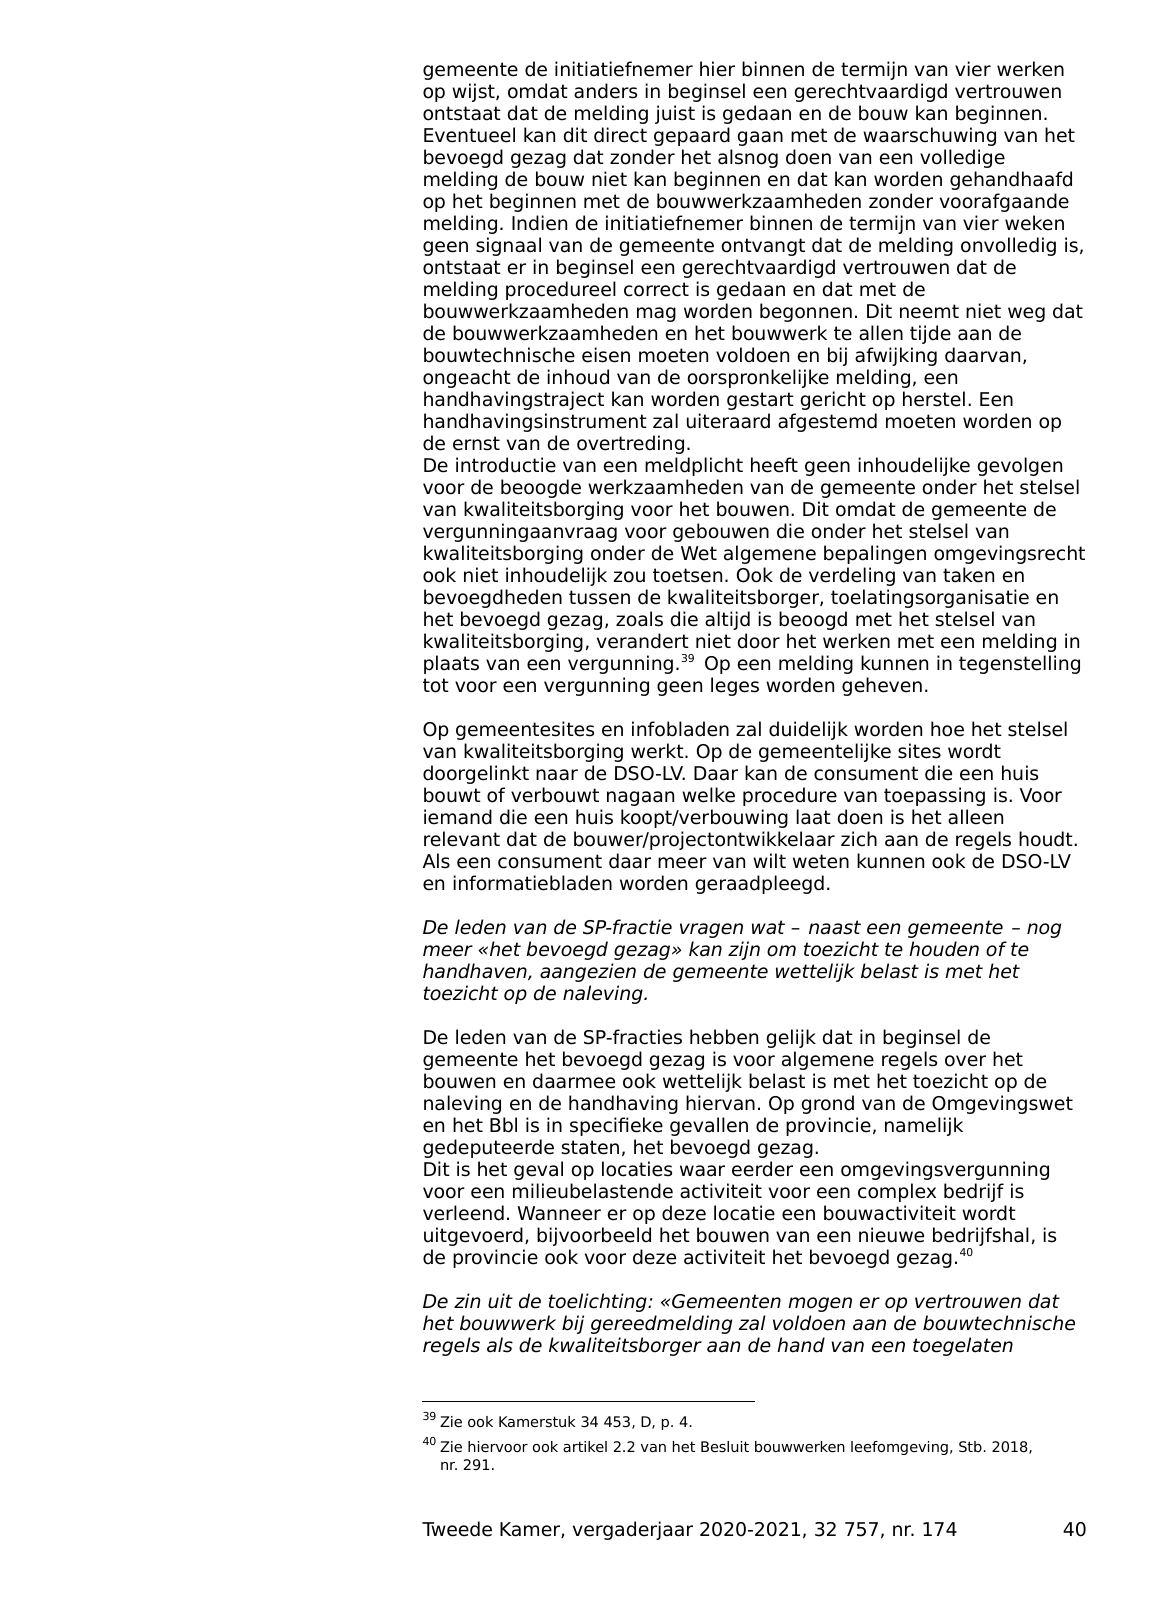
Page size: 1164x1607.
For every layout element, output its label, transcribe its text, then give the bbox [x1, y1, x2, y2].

text De zin uit de toelichting: «Gemeenten mogen er op vertrouwen dat het bouwwerk bij gereedmelding zal voldoen aan de bouwtechnische regels als de kwaliteitsborger aan de hand van een toegelaten [422, 1291, 1087, 1357]
text Op gemeentesites en infobladen zal duidelijk worden hoe het stelsel van kwaliteitsborging werkt. Op de gemeentelijke sites wordt doorgelinkt naar de DSO-LV. Daar kan de consument die een huis bouwt of verbouwt nagaan welke procedure van toepassing is. Voor iemand die een huis koopt/verbouwing laat doen is het alleen relevant dat de bouwer/projectontwikkelaar zich aan de regels houdt. Als een consument daar meer van wilt weten kunnen ook de DSO-LV en informatiebladen worden geraadpleegd. [422, 719, 1087, 894]
text De leden van de SP-fractie vragen wat – naast een gemeente – nog meer «het bevoegd gezag» kan zijn om toezicht te houden of te handhaven, aangezien de gemeente wettelijk belast is met het toezicht op de naleving. [422, 917, 1087, 1004]
text Zie ook Kamerstuk 34 453, D, p. 4. [422, 1410, 1087, 1432]
text Zie hiervoor ook artikel 2.2 van het Besluit bouwwerken leefomgeving, Stb. 2018, nr. 291. [422, 1435, 1087, 1474]
text Dit is het geval op locaties waar eerder een omgevingsvergunning voor een milieubelastende activiteit voor een complex bedrijf is verleend. Wanneer er op deze locatie een bouwactiviteit wordt uitgevoerd, bijvoorbeeld het bouwen van een nieuwe bedrijfshal, is de provincie ook voor deze activiteit het bevoegd gezag. [422, 1159, 1087, 1268]
text De introductie van een meldplicht heeft geen inhoudelijke gevolgen voor de beoogde werkzaamheden van de gemeente onder het stelsel van kwaliteitsborging voor het bouwen. Dit omdat de gemeente de vergunningaanvraag voor gebouwen die onder het stelsel van kwaliteitsborging onder de Wet algemene bepalingen omgevingsrecht ook niet inhoudelijk zou toetsen. Ook de verdeling van taken en bevoegdheden tussen de kwaliteitsborger, toelatingsorganisatie en het bevoegd gezag, zoals die altijd is beoogd met het stelsel van kwaliteitsborging, verandert niet door het werken met een melding in plaats van een vergunning. Op een melding kunnen in tegenstelling tot voor een vergunning geen leges worden geheven. [422, 455, 1087, 696]
text De leden van de SP-fracties hebben gelijk dat in beginsel de gemeente het bevoegd gezag is voor algemene regels over het bouwen en daarmee ook wettelijk belast is met het toezicht op de naleving en de handhaving hiervan. Op grond van de Omgevingswet en het Bbl is in specifieke gevallen de provincie, namelijk gedeputeerde staten, het bevoegd gezag. [422, 1027, 1087, 1159]
text gemeente de initiatiefnemer hier binnen de termijn van vier werken op wijst, omdat anders in beginsel een gerechtvaardigd vertrouwen ontstaat dat de melding juist is gedaan en de bouw kan beginnen. Eventueel kan dit direct gepaard gaan met de waarschuwing van het bevoegd gezag dat zonder het alsnog doen van een volledige melding de bouw niet kan beginnen en dat kan worden gehandhaafd op het beginnen met de bouwwerkzaamheden zonder voorafgaande melding. Indien de initiatiefnemer binnen de termijn van vier weken geen signaal van de gemeente ontvangt dat de melding onvolledig is, ontstaat er in beginsel een gerechtvaardigd vertrouwen dat de melding procedureel correct is gedaan en dat met de bouwwerkzaamheden mag worden begonnen. Dit neemt niet weg dat de bouwwerkzaamheden en het bouwwerk te allen tijde aan de bouwtechnische eisen moeten voldoen en bij afwijking daarvan, ongeacht de inhoud van de oorspronkelijke melding, een handhavingstraject kan worden gestart gericht op herstel. Een handhavingsinstrument zal uiteraard afgestemd moeten worden op de ernst van de overtreding. [422, 59, 1087, 455]
